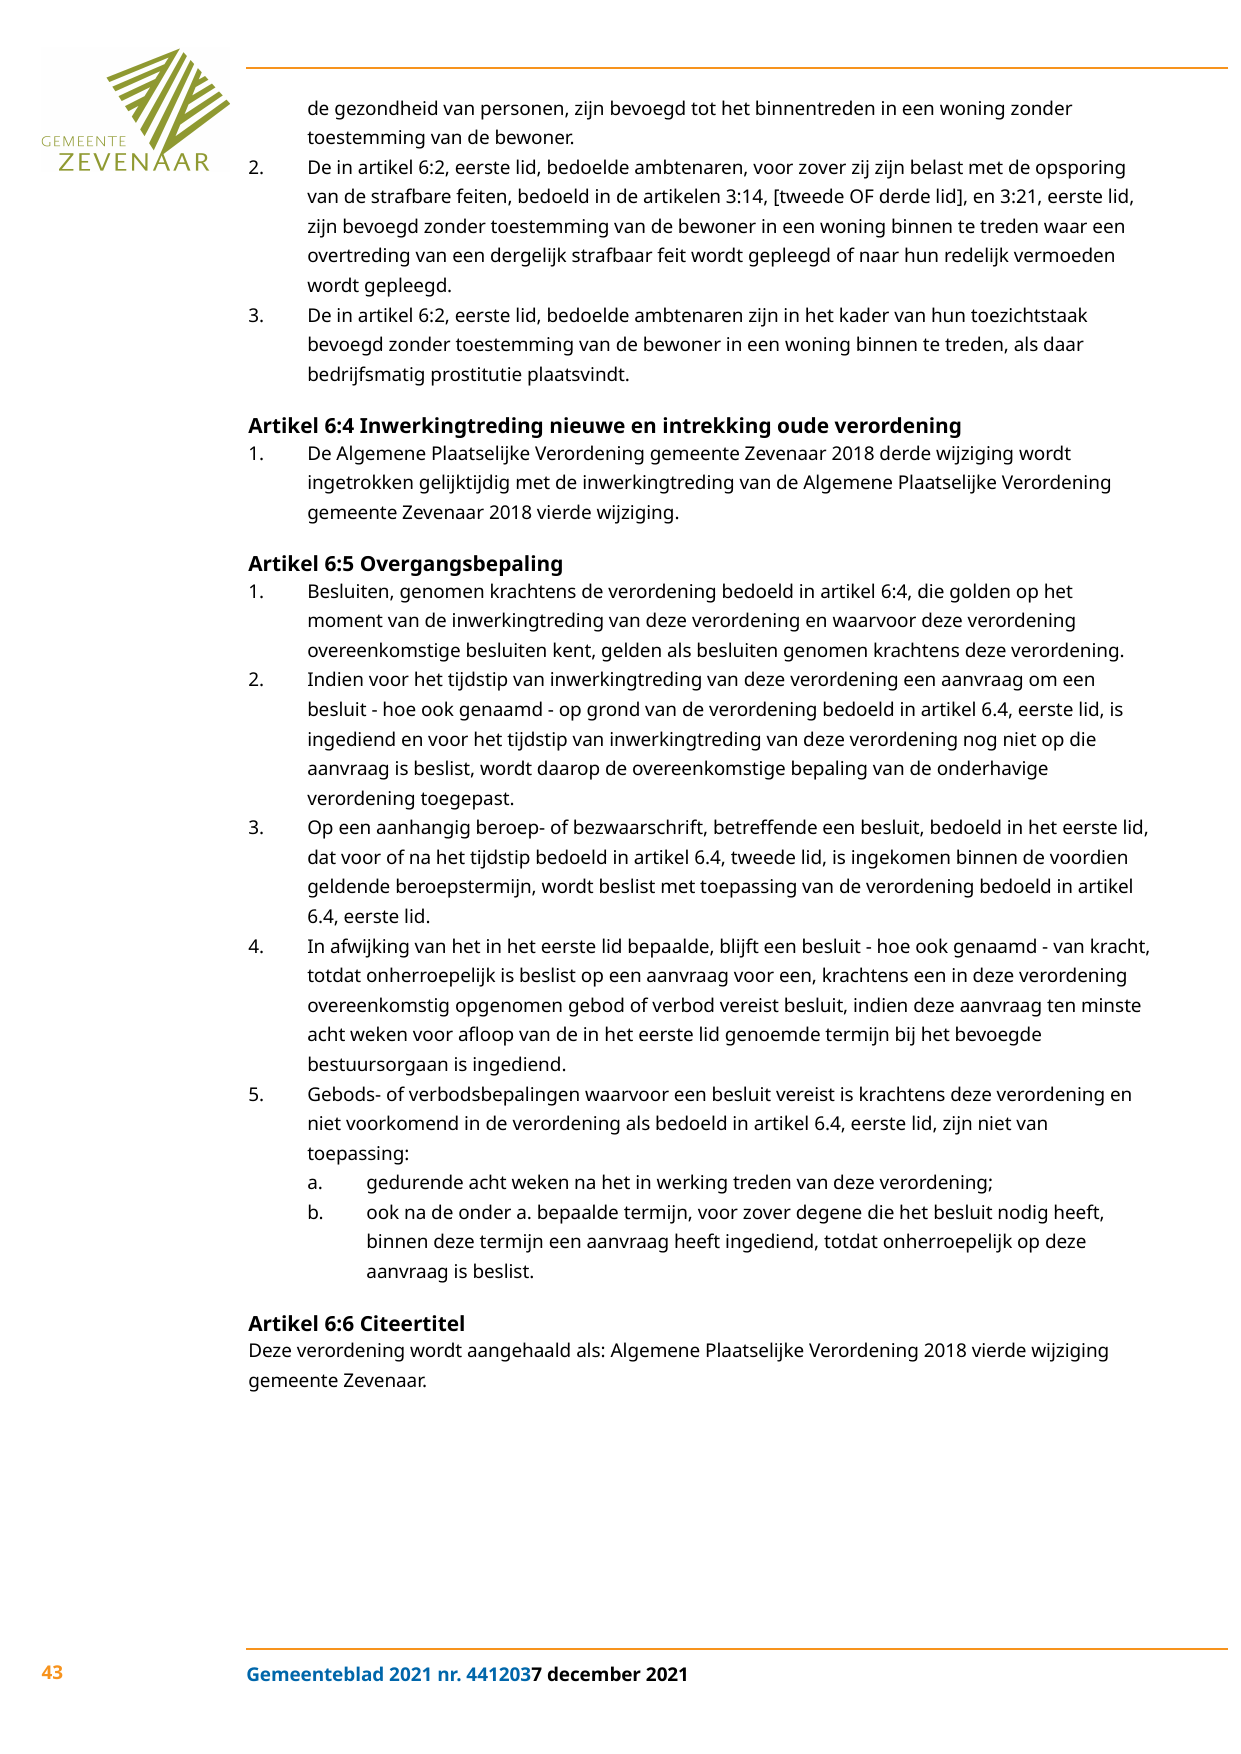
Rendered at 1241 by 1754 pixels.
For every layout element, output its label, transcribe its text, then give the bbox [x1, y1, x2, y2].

text Artikel 6:4 Inwerkingtreding nieuwe en intrekking oude verordening [248, 411, 1152, 440]
list De in artikel 6:2, eerste lid, bedoelde ambtenaren, voor zover zij zijn belast met de opsporing van de strafbare feiten, bedoeld in de artikelen 3:14, [tweede OF derde lid], en 3:21, eerste lid, zijn bevoegd zonder toestemming van de bewoner in een woning binnen te treden waar een overtreding van een dergelijk strafbaar feit wordt gepleegd of naar hun redelijk vermoeden wordt gepleegd. [248, 154, 1152, 298]
list De in artikel 6:2, eerste lid, bedoelde ambtenaren zijn in het kader van hun toezichtstaak bevoegd zonder toestemming van de bewoner in een woning binnen te treden, als daar bedrijfsmatig prostitutie plaatsvindt. [248, 302, 1152, 387]
list ook na de onder a. bepaalde termijn, voor zover degene die het besluit nodig heeft, binnen deze termijn een aanvraag heeft ingediend, totdat onherroepelijk op deze aanvraag is beslist. [307, 1199, 1152, 1284]
list Op een aanhangig beroep- of bezwaarschrift, betreffende een besluit, bedoeld in het eerste lid, dat voor of na het tijdstip bedoeld in artikel 6.4, tweede lid, is ingekomen binnen de voordien geldende beroepstermijn, wordt beslist met toepassing van de verordening bedoeld in artikel 6.4, eerste lid. [248, 814, 1152, 929]
list De Algemene Plaatselijke Verordening gemeente Zevenaar 2018 derde wijziging wordt ingetrokken gelijktijdig met de inwerkingtreding van de Algemene Plaatselijke Verordening gemeente Zevenaar 2018 vierde wijziging. [248, 440, 1152, 525]
list Indien voor het tijdstip van inwerkingtreding van deze verordening een aanvraag om een besluit - hoe ook genaamd - op grond van de verordening bedoeld in artikel 6.4, eerste lid, is ingediend en voor het tijdstip van inwerkingtreding van deze verordening nog niet op die aanvraag is beslist, wordt daarop de overeenkomstige bepaling van de onderhavige verordening toegepast. [248, 667, 1152, 811]
list Gebods- of verbodsbepalingen waarvoor een besluit vereist is krachtens deze verordening en niet voorkomend in de verordening als bedoeld in artikel 6.4, eerste lid, zijn niet van toepassing: [248, 1081, 1152, 1166]
picture [41, 47, 231, 172]
list Besluiten, genomen krachtens de verordening bedoeld in artikel 6:4, die golden op het moment van de inwerkingtreding van deze verordening en waarvoor deze verordening overeenkomstige besluiten kent, gelden als besluiten genomen krachtens deze verordening. [248, 578, 1152, 663]
text Deze verordening wordt aangehaald als: Algemene Plaatselijke Verordening 2018 vierde wijziging gemeente Zevenaar. [248, 1337, 1152, 1392]
list gedurende acht weken na het in werking treden van deze verordening; [307, 1169, 1152, 1195]
text Artikel 6:6 Citeertitel [248, 1309, 1152, 1337]
list In afwijking van het in het eerste lid bepaalde, blijft een besluit - hoe ook genaamd - van kracht, totdat onherroepelijk is beslist op een aanvraag voor een, krachtens een in deze verordening overeenkomstig opgenomen gebod of verbod vereist besluit, indien deze aanvraag ten minste acht weken voor afloop van de in het eerste lid genoemde termijn bij het bevoegde bestuursorgaan is ingediend. [248, 933, 1152, 1077]
list de gezondheid van personen, zijn bevoegd tot het binnentreden in een woning zonder toestemming van de bewoner. [248, 95, 1152, 150]
text Artikel 6:5 Overgangsbepaling [248, 549, 1152, 578]
